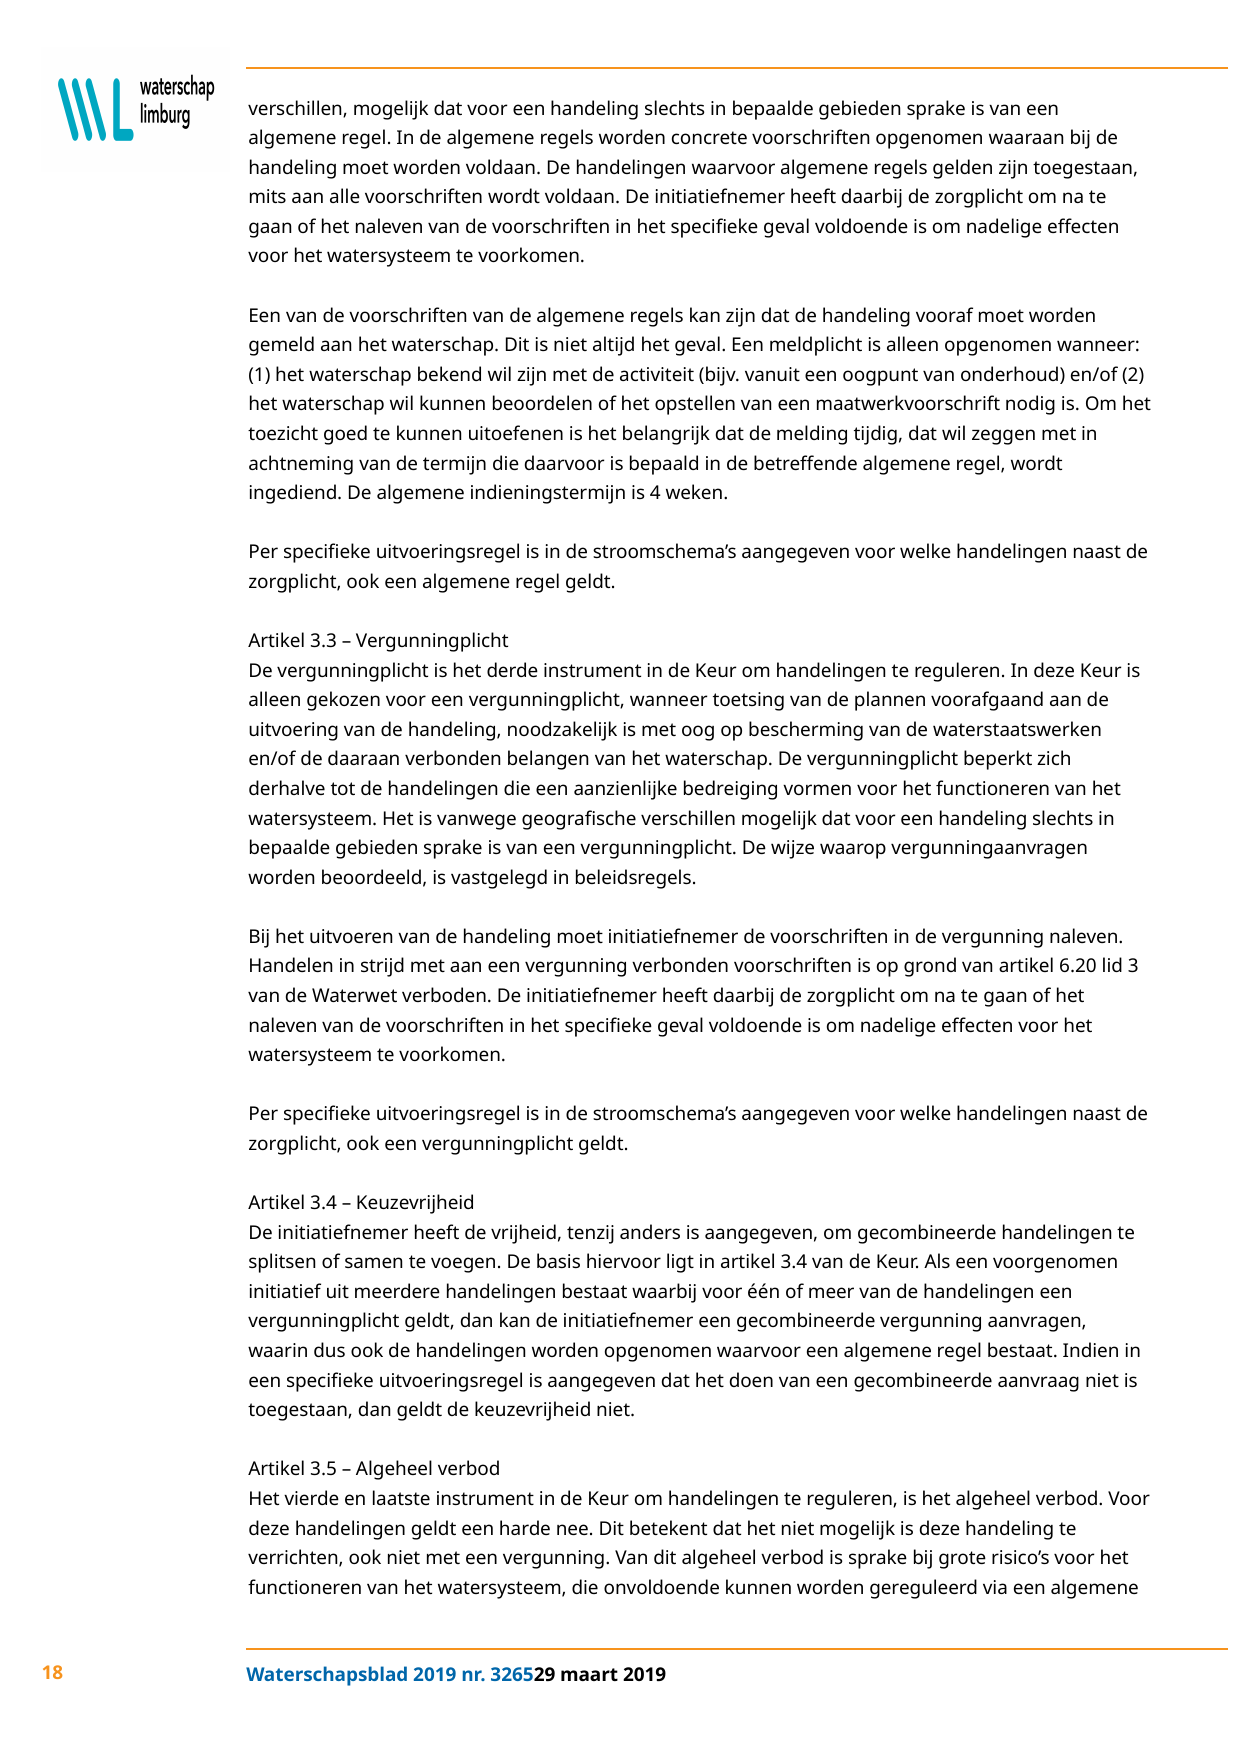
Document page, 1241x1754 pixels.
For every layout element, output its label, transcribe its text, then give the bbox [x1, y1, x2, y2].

text Bij het uitvoeren van de handeling moet initiatiefnemer de voorschriften in de vergunning naleven. Handelen in strijd met aan een vergunning verbonden voorschriften is op grond van artikel 6.20 lid 3 van de Waterwet verboden. De initiatiefnemer heeft daarbij de zorgplicht om na te gaan of het naleven van de voorschriften in het specifieke geval voldoende is om nadelige effecten voor het watersysteem te voorkomen. [248, 923, 1152, 1067]
text Per specifieke uitvoeringsregel is in de stroomschema’s aangegeven voor welke handelingen naast de zorgplicht, ook een algemene regel geldt. [248, 538, 1152, 594]
text Per specifieke uitvoeringsregel is in de stroomschema’s aangegeven voor welke handelingen naast de zorgplicht, ook een vergunningplicht geldt. [248, 1101, 1152, 1156]
picture [41, 47, 231, 172]
text De initiatiefnemer heeft de vrijheid, tenzij anders is aangegeven, om gecombineerde handelingen te splitsen of samen te voegen. De basis hiervoor ligt in artikel 3.4 van de Keur. Als een voorgenomen initiatief uit meerdere handelingen bestaat waarbij voor één of meer van de handelingen een vergunningplicht geldt, dan kan de initiatiefnemer een gecombineerde vergunning aanvragen, waarin dus ook de handelingen worden opgenomen waarvoor een algemene regel bestaat. Indien in een specifieke uitvoeringsregel is aangegeven dat het doen van een gecombineerde aanvraag niet is toegestaan, dan geldt de keuzevrijheid niet. [248, 1219, 1152, 1422]
text Een van de voorschriften van de algemene regels kan zijn dat de handeling vooraf moet worden gemeld aan het waterschap. Dit is niet altijd het geval. Een meldplicht is alleen opgenomen wanneer: (1) het waterschap bekend wil zijn met de activiteit (bijv. vanuit een oogpunt van onderhoud) en/of (2) het waterschap wil kunnen beoordelen of het opstellen van een maatwerkvoorschrift nodig is. Om het toezicht goed te kunnen uitoefenen is het belangrijk dat de melding tijdig, dat wil zeggen met in achtneming van de termijn die daarvoor is bepaald in de betreffende algemene regel, wordt ingediend. De algemene indieningstermijn is 4 weken. [248, 302, 1152, 505]
text De vergunningplicht is het derde instrument in de Keur om handelingen te reguleren. In deze Keur is alleen gekozen voor een vergunningplicht, wanneer toetsing van de plannen voorafgaand aan de uitvoering van de handeling, noodzakelijk is met oog op bescherming van de waterstaatswerken en/of de daaraan verbonden belangen van het waterschap. De vergunningplicht beperkt zich derhalve tot de handelingen die een aanzienlijke bedreiging vormen voor het functioneren van het watersysteem. Het is vanwege geografische verschillen mogelijk dat voor een handeling slechts in bepaalde gebieden sprake is van een vergunningplicht. De wijze waarop vergunningaanvragen worden beoordeeld, is vastgelegd in beleidsregels. [248, 657, 1152, 890]
text Artikel 3.5 – Algeheel verbod [248, 1456, 1152, 1481]
text Artikel 3.4 – Keuzevrijheid [248, 1189, 1152, 1215]
text Het vierde en laatste instrument in de Keur om handelingen te reguleren, is het algeheel verbod. Voor deze handelingen geldt een harde nee. Dit betekent dat het niet mogelijk is deze handeling te verrichten, ook niet met een vergunning. Van dit algeheel verbod is sprake bij grote risico’s voor het functioneren van het watersysteem, die onvoldoende kunnen worden gereguleerd via een algemene [248, 1485, 1152, 1600]
text Artikel 3.3 – Vergunningplicht [248, 627, 1152, 653]
text verschillen, mogelijk dat voor een handeling slechts in bepaalde gebieden sprake is van een algemene regel. In de algemene regels worden concrete voorschriften opgenomen waaraan bij de handeling moet worden voldaan. De handelingen waarvoor algemene regels gelden zijn toegestaan, mits aan alle voorschriften wordt voldaan. De initiatiefnemer heeft daarbij de zorgplicht om na te gaan of het naleven van de voorschriften in het specifieke geval voldoende is om nadelige effecten voor het watersysteem te voorkomen. [248, 95, 1152, 268]
